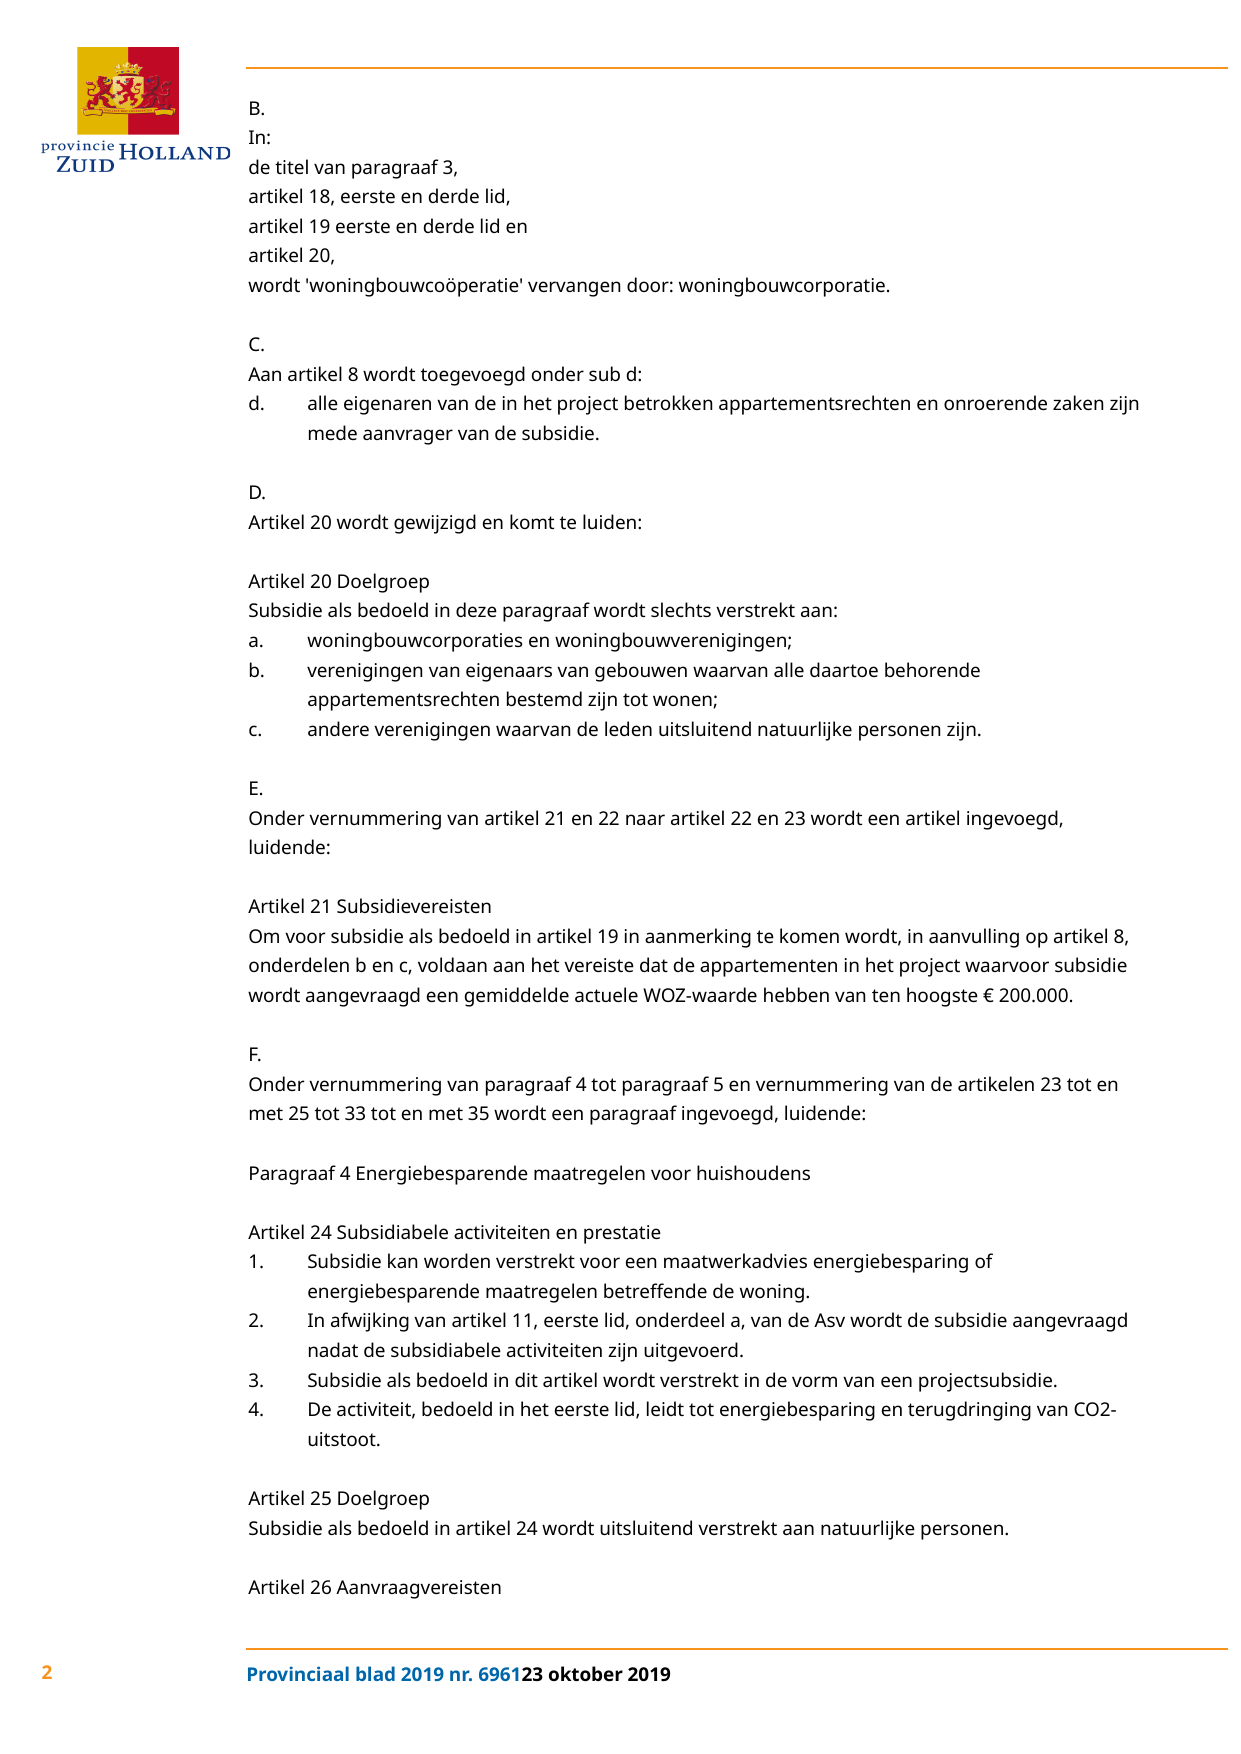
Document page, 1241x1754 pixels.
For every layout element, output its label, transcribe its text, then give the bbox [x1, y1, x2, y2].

text C. [248, 331, 1152, 357]
text artikel 18, eerste en derde lid, [248, 183, 1152, 209]
text Paragraaf 4 Energiebesparende maatregelen voor huishoudens [248, 1160, 1152, 1186]
list De activiteit, bedoeld in het eerste lid, leidt tot energiebesparing en terugdringing van CO2-uitstoot. [248, 1396, 1152, 1452]
text de titel van paragraaf 3, [248, 154, 1152, 180]
list alle eigenaren van de in het project betrokken appartementsrechten en onroerende zaken zijn mede aanvrager van de subsidie. [248, 391, 1152, 446]
text Onder vernummering van artikel 21 en 22 naar artikel 22 en 23 wordt een artikel ingevoegd, luidende: [248, 805, 1152, 860]
text Artikel 20 Doelgroep [248, 568, 1152, 594]
list Subsidie als bedoeld in dit artikel wordt verstrekt in de vorm van een projectsubsidie. [248, 1367, 1152, 1393]
list verenigingen van eigenaars van gebouwen waarvan alle daartoe behorende appartementsrechten bestemd zijn tot wonen; [248, 657, 1152, 712]
list Subsidie kan worden verstrekt voor een maatwerkadvies energiebesparing of energiebesparende maatregelen betreffende de woning. [248, 1248, 1152, 1304]
list woningbouwcorporaties en woningbouwverenigingen; [248, 627, 1152, 653]
text Subsidie als bedoeld in artikel 24 wordt uitsluitend verstrekt aan natuurlijke personen. [248, 1515, 1152, 1541]
text artikel 20, [248, 243, 1152, 268]
text Onder vernummering van paragraaf 4 tot paragraaf 5 en vernummering van de artikelen 23 tot en met 25 tot 33 tot en met 35 wordt een paragraaf ingevoegd, luidende: [248, 1071, 1152, 1126]
text Artikel 21 Subsidievereisten [248, 893, 1152, 919]
text Artikel 25 Doelgroep [248, 1485, 1152, 1511]
text B. [248, 95, 1152, 121]
text Artikel 20 wordt gewijzigd en komt te luiden: [248, 509, 1152, 535]
text In: [248, 124, 1152, 150]
picture [41, 47, 231, 172]
text wordt 'woningbouwcoöperatie' vervangen door: woningbouwcorporatie. [248, 272, 1152, 298]
list andere verenigingen waarvan de leden uitsluitend natuurlijke personen zijn. [248, 716, 1152, 742]
text Artikel 26 Aanvraagvereisten [248, 1574, 1152, 1600]
text artikel 19 eerste en derde lid en [248, 213, 1152, 239]
text Subsidie als bedoeld in deze paragraaf wordt slechts verstrekt aan: [248, 598, 1152, 623]
text Om voor subsidie als bedoeld in artikel 19 in aanmerking te komen wordt, in aanvulling op artikel 8, onderdelen b en c, voldaan aan het vereiste dat de appartementen in het project waarvoor subsidie wordt aangevraagd een gemiddelde actuele WOZ-waarde hebben van ten hoogste € 200.000. [248, 923, 1152, 1008]
text E. [248, 775, 1152, 801]
list In afwijking van artikel 11, eerste lid, onderdeel a, van de Asv wordt de subsidie aangevraagd nadat de subsidiabele activiteiten zijn uitgevoerd. [248, 1308, 1152, 1363]
text D. [248, 479, 1152, 505]
text F. [248, 1041, 1152, 1067]
text Artikel 24 Subsidiabele activiteiten en prestatie [248, 1219, 1152, 1245]
text Aan artikel 8 wordt toegevoegd onder sub d: [248, 361, 1152, 387]
